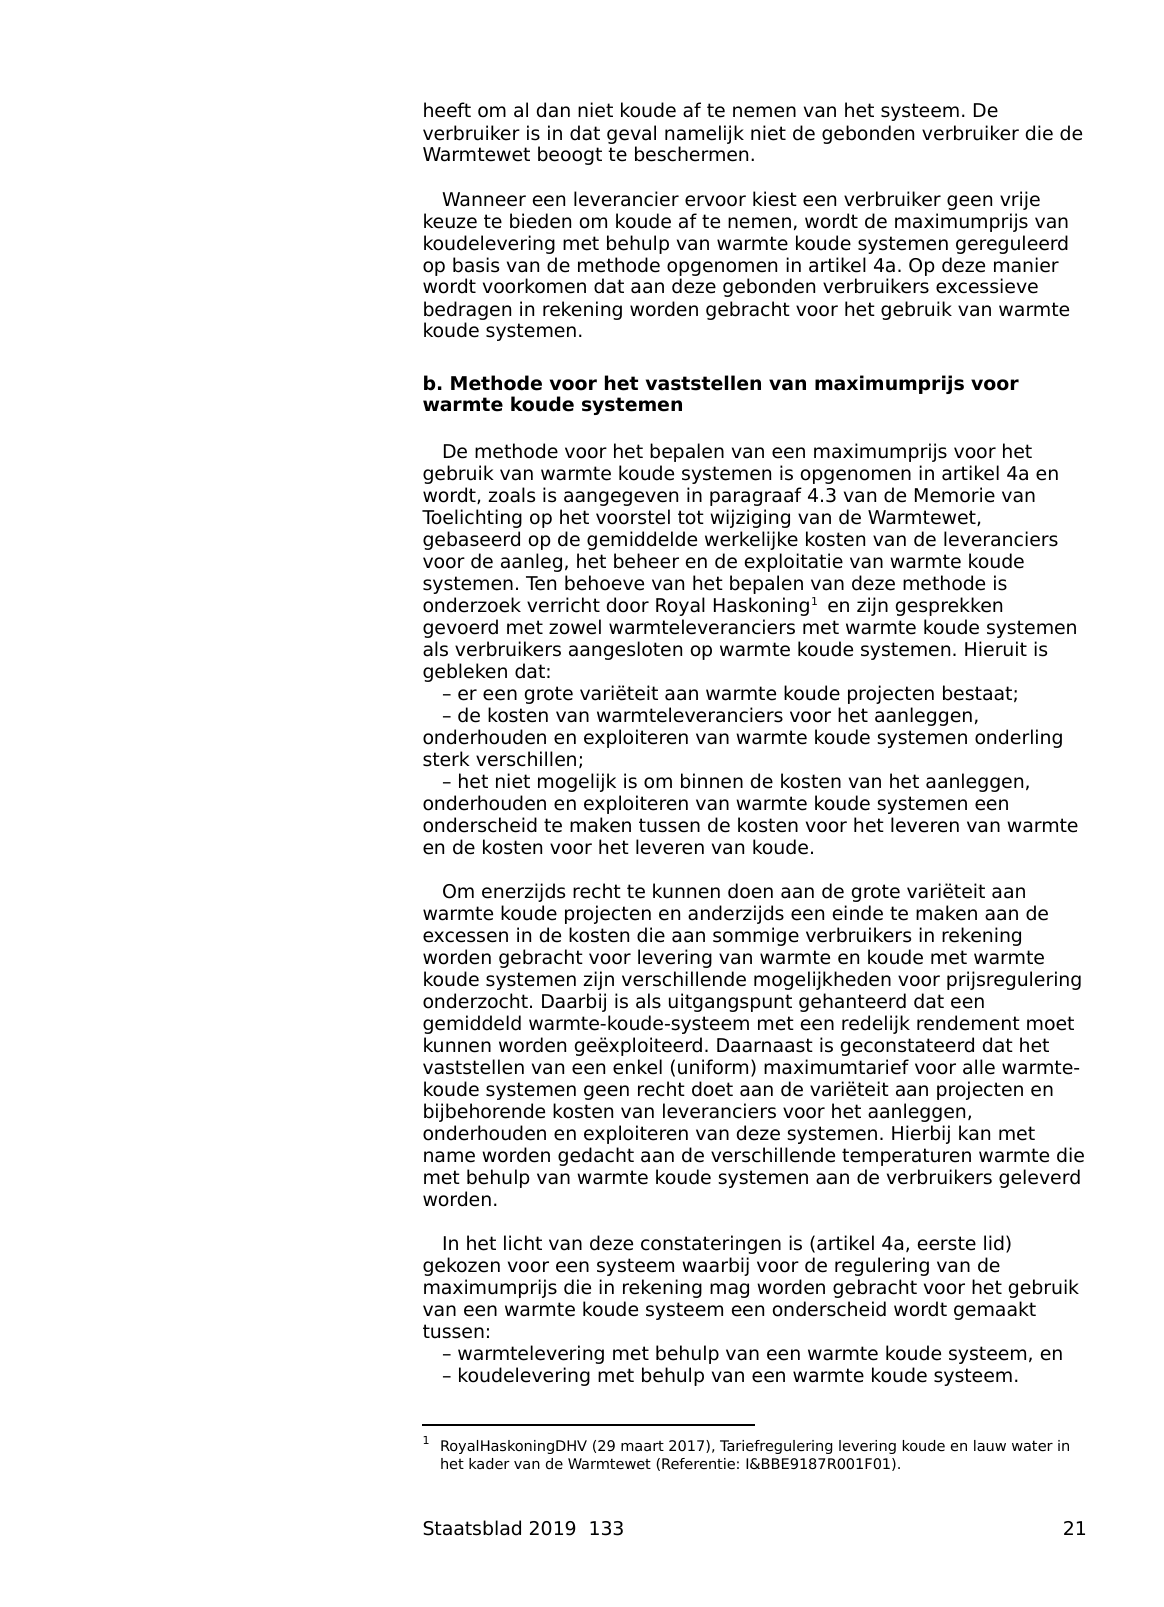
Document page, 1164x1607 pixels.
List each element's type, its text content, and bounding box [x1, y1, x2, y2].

text RoyalHaskoningDHV (29 maart 2017), Tariefregulering levering koude en lauw water in het kader van de Warmtewet (Referentie: I&BBE9187R001F01). [422, 1434, 1087, 1473]
text – het niet mogelijk is om binnen de kosten van het aanleggen, onderhouden en exploiteren van warmte koude systemen een onderscheid te maken tussen de kosten voor het leveren van warmte en de kosten voor het leveren van koude. [422, 771, 1087, 859]
text Wanneer een leverancier ervoor kiest een verbruiker geen vrije keuze te bieden om koude af te nemen, wordt de maximumprijs van koudelevering met behulp van warmte koude systemen gereguleerd op basis van de methode opgenomen in artikel 4a. Op deze manier wordt voorkomen dat aan deze gebonden verbruikers excessieve bedragen in rekening worden gebracht voor het gebruik van warmte koude systemen. [422, 188, 1087, 342]
text – de kosten van warmteleveranciers voor het aanleggen, onderhouden en exploiteren van warmte koude systemen onderling sterk verschillen; [422, 705, 1087, 771]
text heeft om al dan niet koude af te nemen van het systeem. De verbruiker is in dat geval namelijk niet de gebonden verbruiker die de Warmtewet beoogt te beschermen. [422, 100, 1087, 166]
text De methode voor het bepalen van een maximumprijs voor het gebruik van warmte koude systemen is opgenomen in artikel 4a en wordt, zoals is aangegeven in paragraaf 4.3 van de Memorie van Toelichting op het voorstel tot wijziging van de Warmtewet, gebaseerd op de gemiddelde werkelijke kosten van de leveranciers voor de aanleg, het beheer en de exploitatie van warmte koude systemen. Ten behoeve van het bepalen van deze methode is onderzoek verricht door Royal Haskoning en zijn gesprekken gevoerd met zowel warmteleveranciers met warmte koude systemen als verbruikers aangesloten op warmte koude systemen. Hieruit is gebleken dat: [422, 441, 1087, 683]
text In het licht van deze constateringen is (artikel 4a, eerste lid) gekozen voor een systeem waarbij voor de regulering van de maximumprijs die in rekening mag worden gebracht voor het gebruik van een warmte koude systeem een onderscheid wordt gemaakt tussen: [422, 1233, 1087, 1343]
subtitle b. Methode voor het vaststellen van maximumprijs voor warmte koude systemen [422, 372, 1087, 416]
text Om enerzijds recht te kunnen doen aan de grote variëteit aan warmte koude projecten en anderzijds een einde te maken aan de excessen in de kosten die aan sommige verbruikers in rekening worden gebracht voor levering van warmte en koude met warmte koude systemen zijn verschillende mogelijkheden voor prijsregulering onderzocht. Daarbij is als uitgangspunt gehanteerd dat een gemiddeld warmte-koude-systeem met een redelijk rendement moet kunnen worden geëxploiteerd. Daarnaast is geconstateerd dat het vaststellen van een enkel (uniform) maximumtarief voor alle warmte-koude systemen geen recht doet aan de variëteit aan projecten en bijbehorende kosten van leveranciers voor het aanleggen, onderhouden en exploiteren van deze systemen. Hierbij kan met name worden gedacht aan de verschillende temperaturen warmte die met behulp van warmte koude systemen aan de verbruikers geleverd worden. [422, 881, 1087, 1211]
text – er een grote variëteit aan warmte koude projecten bestaat; [422, 683, 1087, 705]
text – warmtelevering met behulp van een warmte koude systeem, en [422, 1343, 1087, 1365]
text – koudelevering met behulp van een warmte koude systeem. [422, 1365, 1087, 1387]
